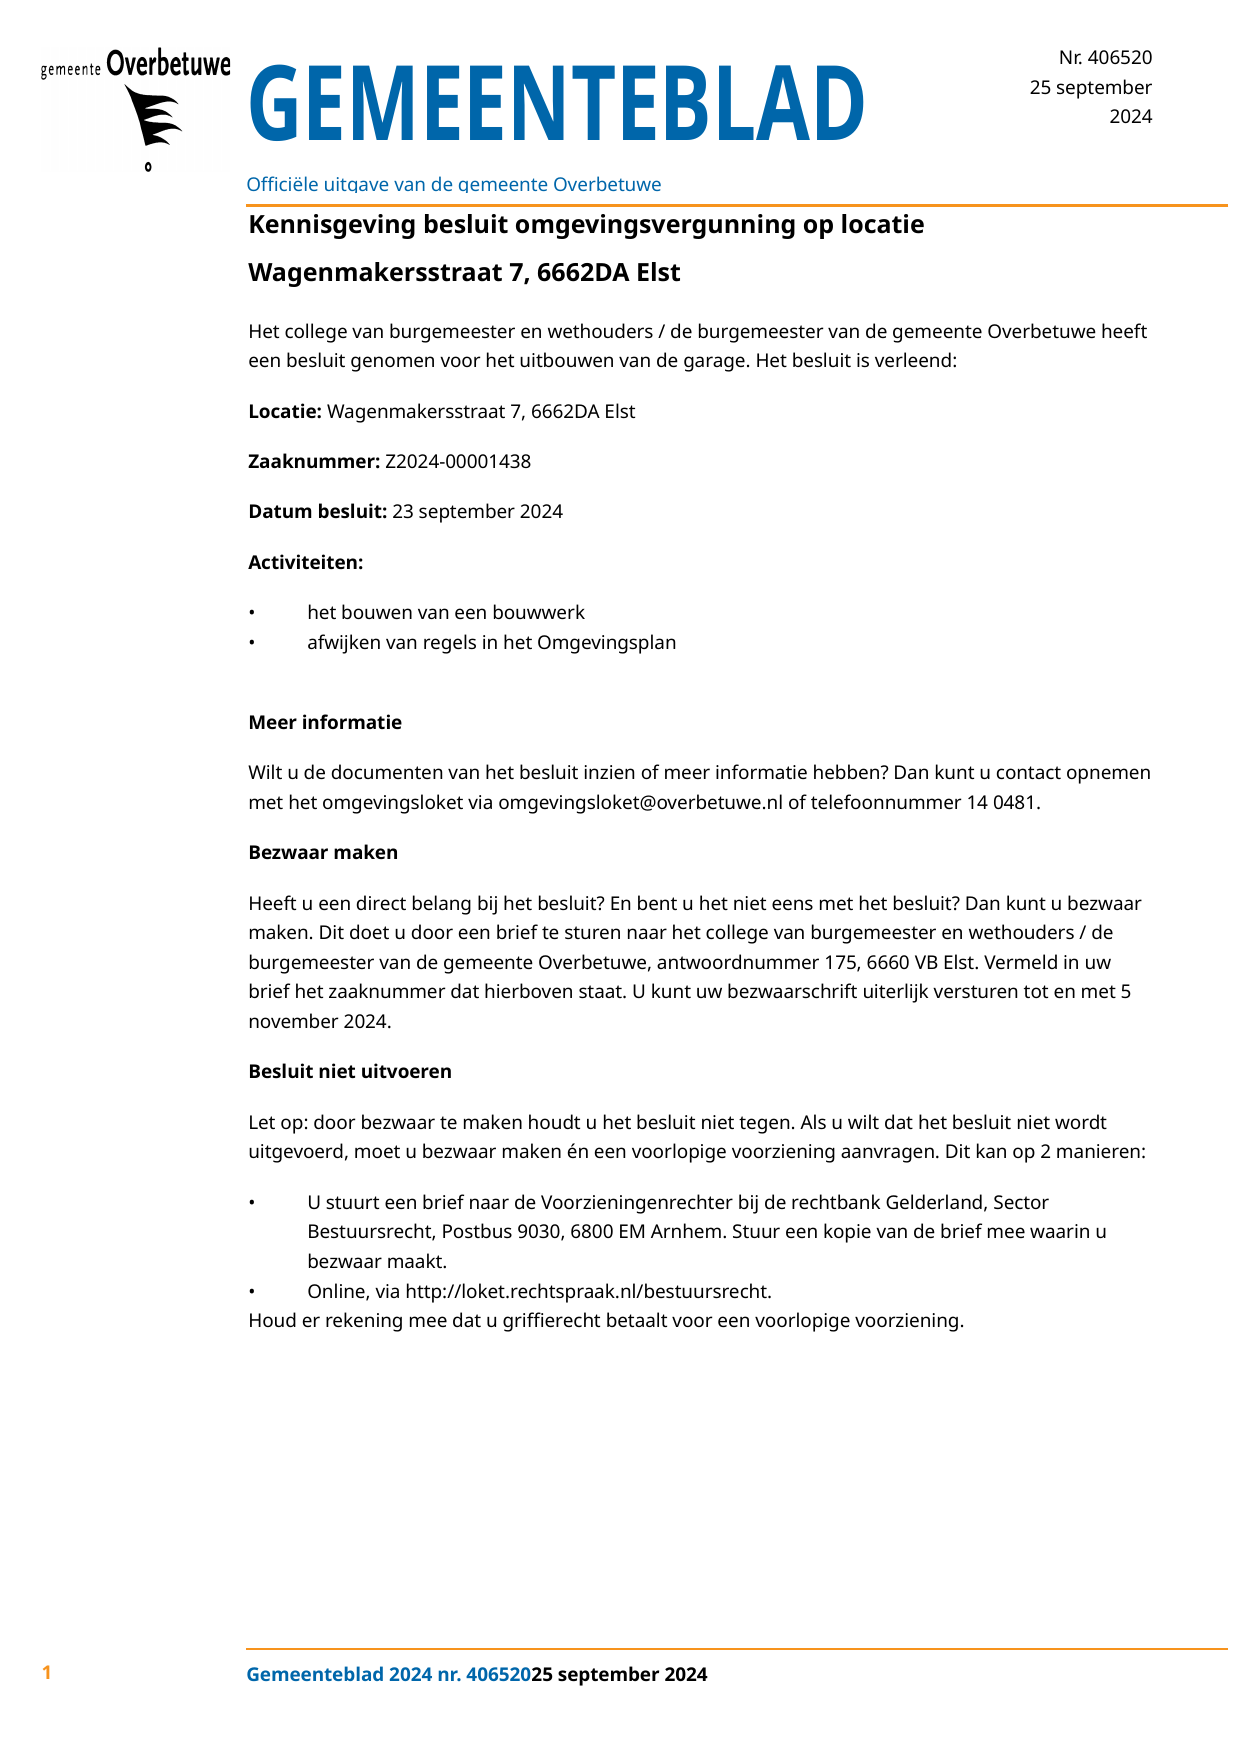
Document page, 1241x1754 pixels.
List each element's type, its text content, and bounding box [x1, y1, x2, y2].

text Houd er rekening mee dat u griffierecht betaalt voor een voorlopige voorziening. [248, 1307, 1152, 1333]
list U stuurt een brief naar de Voorzieningenrechter bij de rechtbank Gelderland, Sector Bestuursrecht, Postbus 9030, 6800 EM Arnhem. Stuur een kopie van de brief mee waarin u bezwaar maakt. [248, 1189, 1152, 1274]
text Wilt u de documenten van het besluit inzien of meer informatie hebben? Dan kunt u contact opnemen met het omgevingsloket via omgevingsloket@overbetuwe.nl of telefoonnummer 14 0481. [248, 759, 1152, 815]
text Het college van burgemeester en wethouders / de burgemeester van de gemeente Overbetuwe heeft een besluit genomen voor het uitbouwen van de garage. Het besluit is verleend: [248, 318, 1152, 373]
list afwijken van regels in het Omgevingsplan [248, 629, 1152, 655]
text Activiteiten: [248, 549, 1152, 575]
text Meer informatie [248, 709, 1152, 735]
text Besluit niet uitvoeren [248, 1059, 1152, 1084]
text Zaaknummer: Z2024-00001438 [248, 448, 1152, 474]
text Bezwaar maken [248, 839, 1152, 865]
text Locatie: Wagenmakersstraat 7, 6662DA Elst [248, 398, 1152, 424]
text Heeft u een direct belang bij het besluit? En bent u het niet eens met het besluit? Dan kunt u bezwaar maken. Dit doet u door een brief te sturen naar het college van burgemeester en wethouders / de burgemeester van de gemeente Overbetuwe, antwoordnummer 175, 6660 VB Elst. Vermeld in uw brief het zaaknummer dat hierboven staat. U kunt uw bezwaarschrift uiterlijk versturen tot en met 5 november 2024. [248, 890, 1152, 1034]
text Let op: door bezwaar te maken houdt u het besluit niet tegen. Als u wilt dat het besluit niet wordt uitgevoerd, moet u bezwaar maken én een voorlopige voorziening aanvragen. Dit kan op 2 manieren: [248, 1109, 1152, 1164]
list Online, via http://loket.rechtspraak.nl/bestuursrecht. [248, 1278, 1152, 1304]
list het bouwen van een bouwwerk [248, 599, 1152, 625]
picture [41, 47, 231, 172]
text Kennisgeving besluit omgevingsvergunning op locatie Wagenmakersstraat 7, 6662DA Elst [248, 207, 1152, 288]
text Datum besluit: 23 september 2024 [248, 499, 1152, 524]
